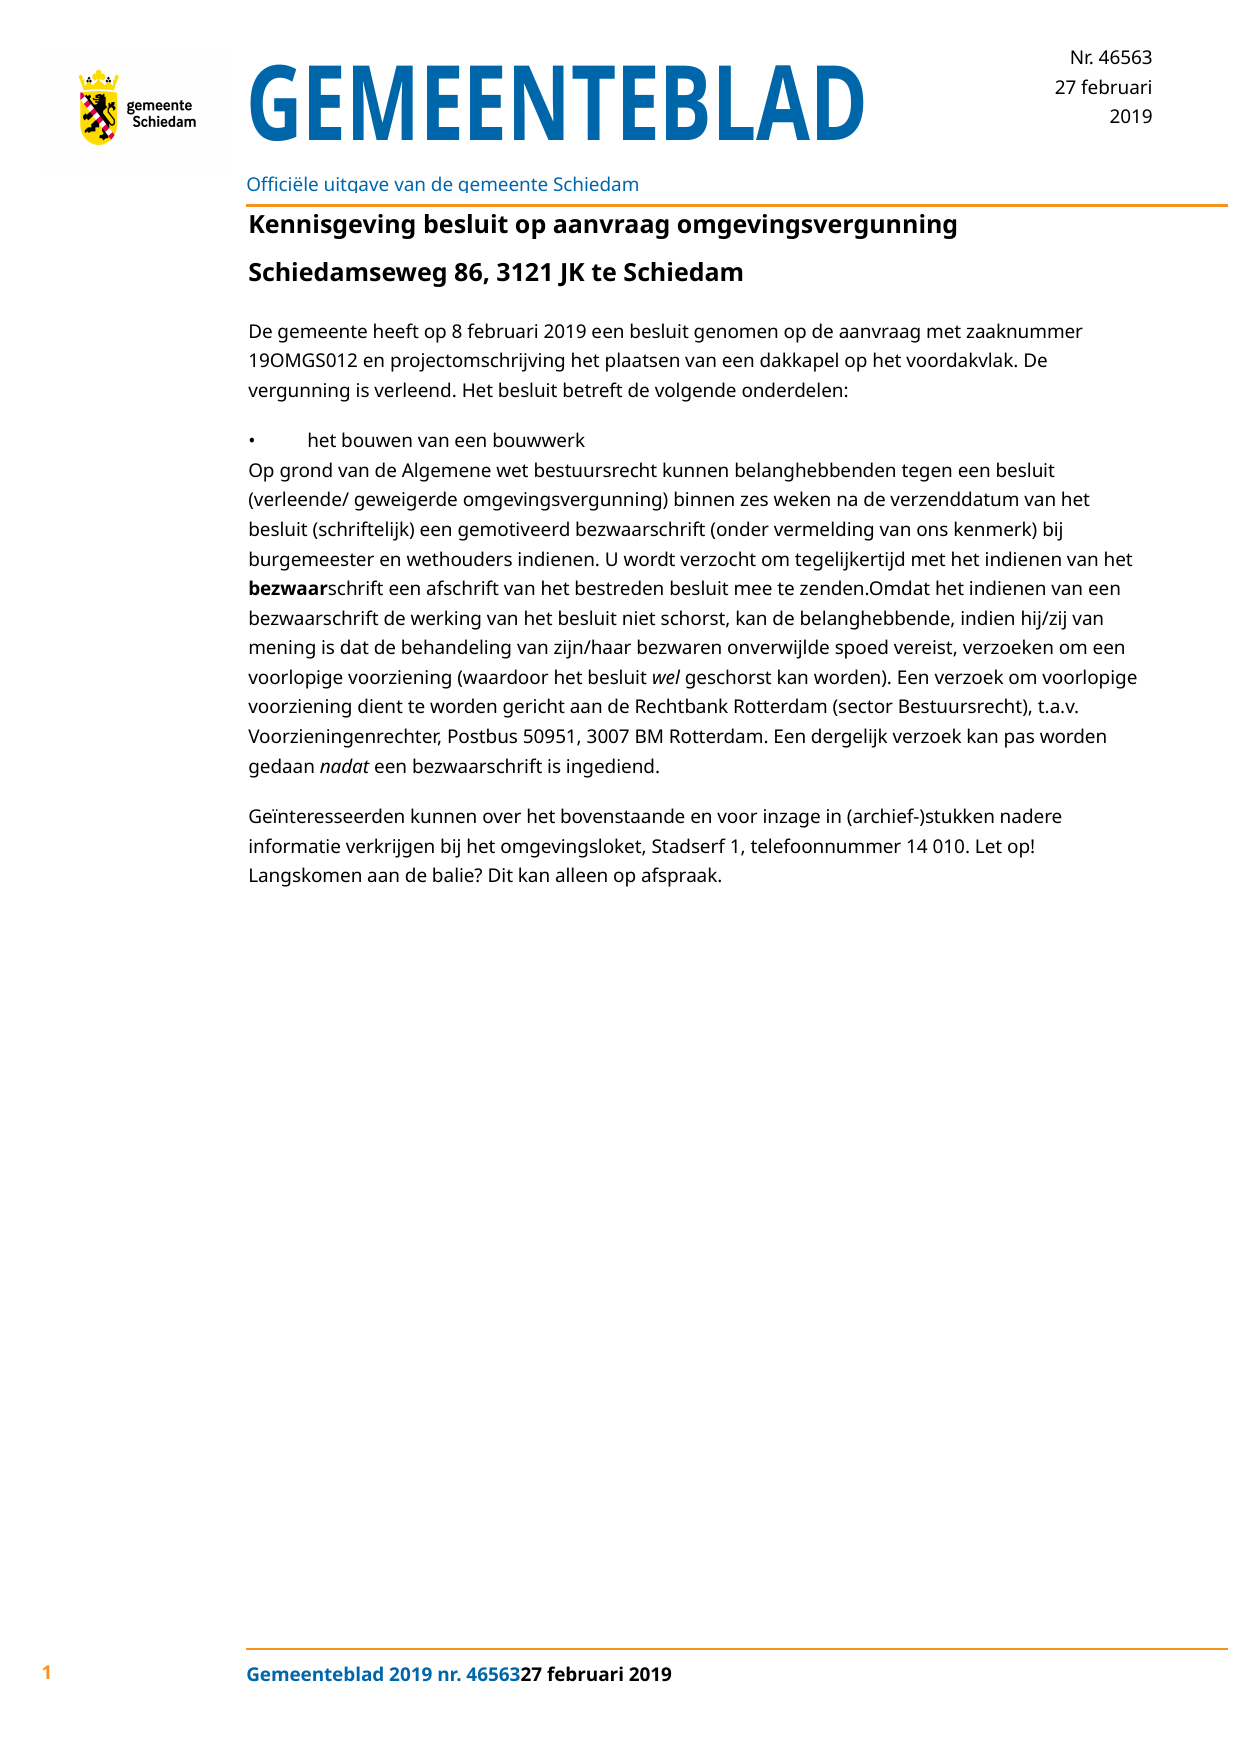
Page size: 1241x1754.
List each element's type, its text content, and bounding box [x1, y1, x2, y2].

text Kennisgeving besluit op aanvraag omgevingsvergunning Schiedamseweg 86, 3121 JK te Schiedam [248, 207, 1152, 288]
picture [41, 47, 231, 172]
list het bouwen van een bouwwerk [248, 427, 1152, 453]
text Op grond van de Algemene wet bestuursrecht kunnen belanghebbenden tegen een besluit (verleende/ geweigerde omgevingsvergunning) binnen zes weken na de verzenddatum van het besluit (schriftelijk) een gemotiveerd bezwaarschrift (onder vermelding van ons kenmerk) bij burgemeester en wethouders indienen. U wordt verzocht om tegelijkertijd met het indienen van het bezwaarschrift een afschrift van het bestreden besluit mee te zenden.Omdat het indienen van een bezwaarschrift de werking van het besluit niet schorst, kan de belanghebbende, indien hij/zij van mening is dat de behandeling van zijn/haar bezwaren onverwijlde spoed vereist, verzoeken om een voorlopige voorziening (waardoor het besluit wel geschorst kan worden). Een verzoek om voorlopige voorziening dient te worden gericht aan de Rechtbank Rotterdam (sector Bestuursrecht), t.a.v. Voorzieningenrechter, Postbus 50951, 3007 BM Rotterdam. Een dergelijk verzoek kan pas worden gedaan nadat een bezwaarschrift is ingediend. [248, 457, 1152, 779]
text De gemeente heeft op 8 februari 2019 een besluit genomen op de aanvraag met zaaknummer 19OMGS012 en projectomschrijving het plaatsen van een dakkapel op het voordakvlak. De vergunning is verleend. Het besluit betreft de volgende onderdelen: [248, 318, 1152, 403]
text Geïnteresseerden kunnen over het bovenstaande en voor inzage in (archief-)stukken nadere informatie verkrijgen bij het omgevingsloket, Stadserf 1, telefoonnummer 14 010. Let op! Langskomen aan de balie? Dit kan alleen op afspraak. [248, 803, 1152, 888]
